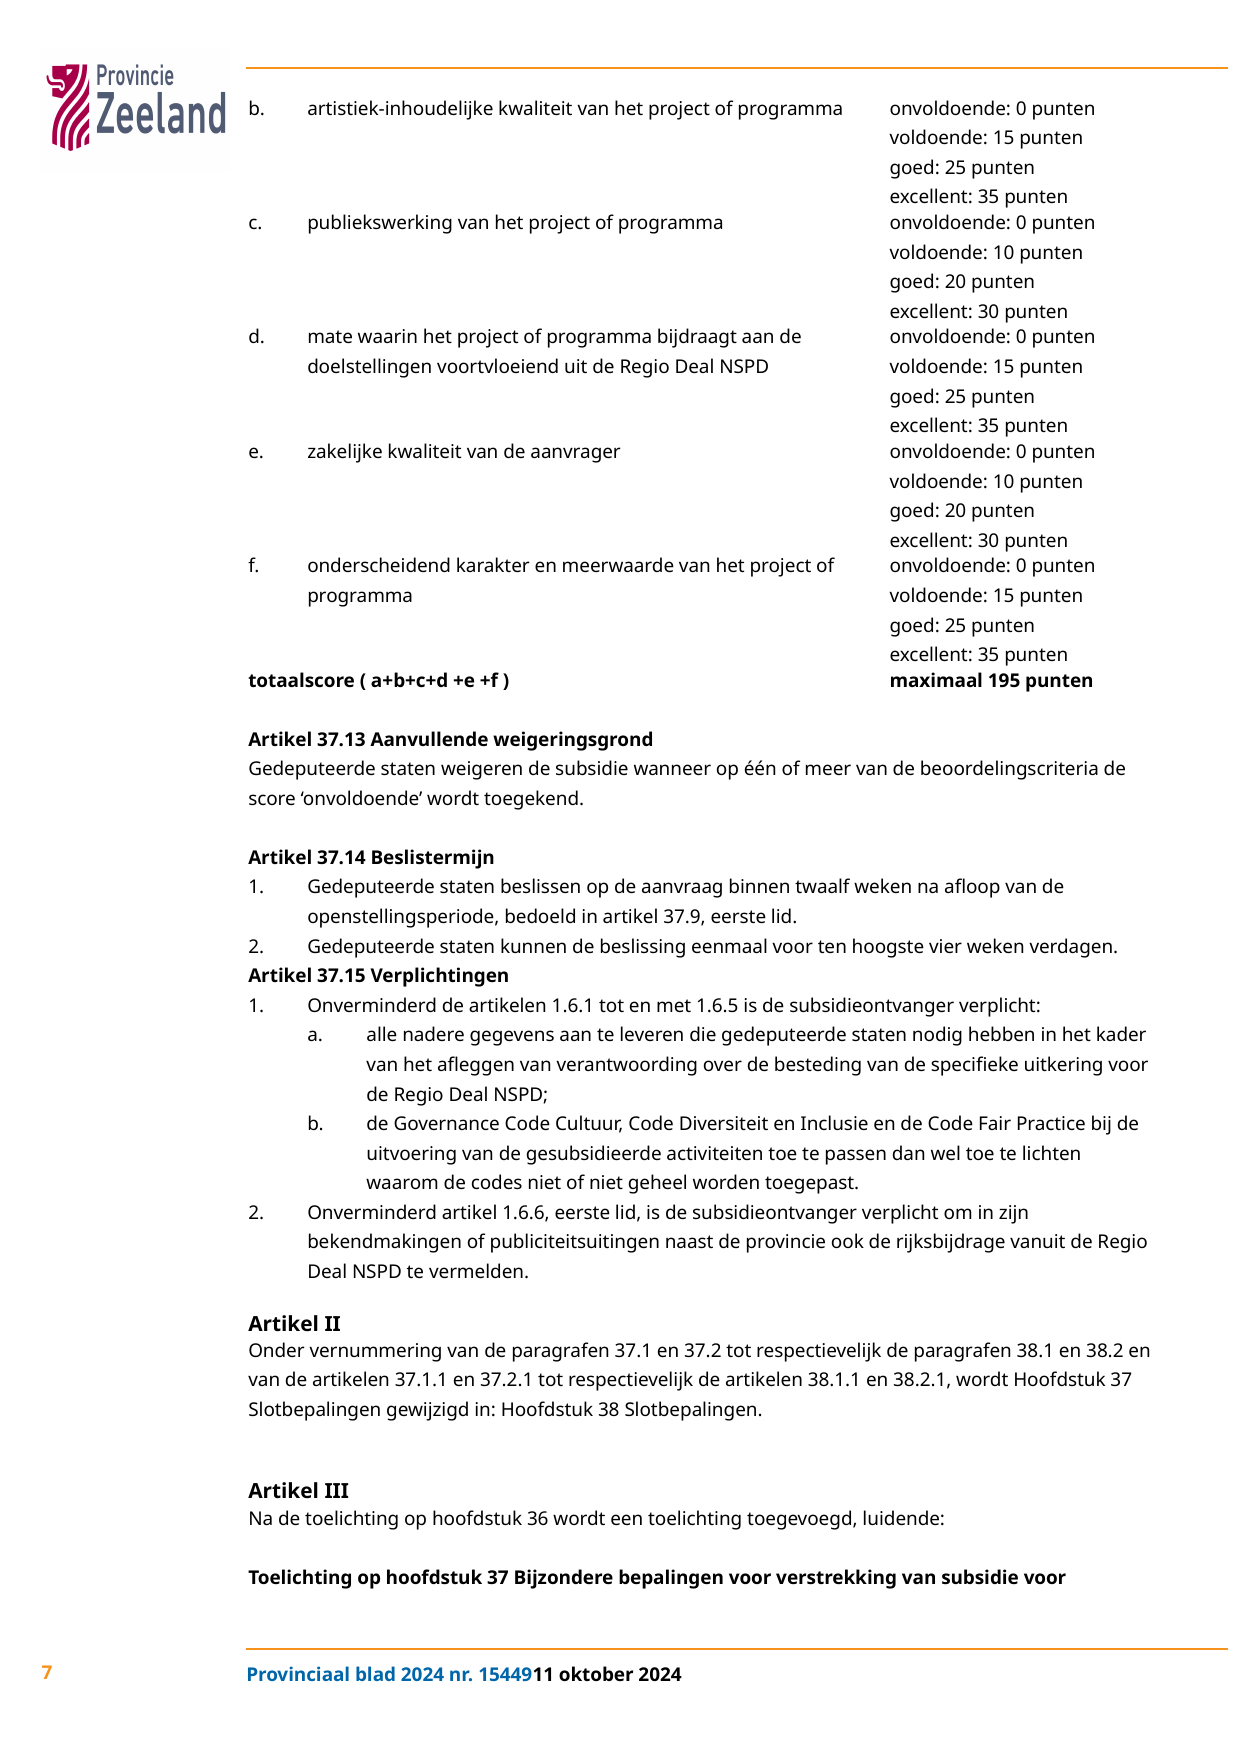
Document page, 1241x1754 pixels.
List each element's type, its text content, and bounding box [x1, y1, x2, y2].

list Onverminderd de artikelen 1.6.1 tot en met 1.6.5 is de subsidieontvanger verplicht: [248, 992, 1152, 1018]
text Toelichting op hoofdstuk 37 Bijzondere bepalingen voor verstrekking van subsidie voor [248, 1564, 1152, 1589]
text Artikel 37.15 Verplichtingen [248, 962, 1152, 988]
text Artikel 37.13 Aanvullende weigeringsgrond [248, 726, 1152, 751]
list Gedeputeerde staten beslissen op de aanvraag binnen twaalf weken na afloop van de openstellingsperiode, bedoeld in artikel 37.9, eerste lid. [248, 874, 1152, 929]
table_cell mate waarin het project of programma bijdraagt aan de doelstellingen voortvloeiend uit de Regio Deal NSPD [248, 324, 889, 438]
text Artikel II [248, 1309, 1152, 1337]
list Onverminderd artikel 1.6.6, eerste lid, is de subsidieontvanger verplicht om in zijn bekendmakingen of publiciteitsuitingen naast de provincie ook de rijksbijdrage vanuit de Regio Deal NSPD te vermelden. [248, 1199, 1152, 1284]
text Gedeputeerde staten weigeren de subsidie wanneer op één of meer van de beoordelingscriteria de score ‘onvoldoende’ wordt toegekend. [248, 755, 1152, 811]
text Artikel III [248, 1476, 1152, 1505]
picture [41, 47, 231, 172]
text Na de toelichting op hoofdstuk 36 wordt een toelichting toegevoegd, luidende: [248, 1505, 1152, 1530]
list Gedeputeerde staten kunnen de beslissing eenmaal voor ten hoogste vier weken verdagen. [248, 933, 1152, 958]
table_cell onvoldoende: 0 punten voldoende: 15 punten goed: 25 punten excellent: 35 punten [889, 324, 1152, 438]
table_cell maximaal 195 punten [889, 667, 1152, 693]
table_cell onvoldoende: 0 punten voldoende: 15 punten goed: 25 punten excellent: 35 punten [889, 553, 1152, 667]
table_cell totaalscore ( a+b+c+d +e +f ) [248, 667, 889, 693]
table_cell onvoldoende: 0 punten voldoende: 10 punten goed: 20 punten excellent: 30 punten [889, 438, 1152, 553]
table_cell artistiek-inhoudelijke kwaliteit van het project of programma [248, 95, 889, 209]
table_cell onderscheidend karakter en meerwaarde van het project of programma [248, 553, 889, 667]
list alle nadere gegevens aan te leveren die gedeputeerde staten nodig hebben in het kader van het afleggen van verantwoording over de besteding van de specifieke uitkering voor de Regio Deal NSPD; [307, 1022, 1152, 1106]
text Onder vernummering van de paragrafen 37.1 en 37.2 tot respectievelijk de paragrafen 38.1 en 38.2 en van de artikelen 37.1.1 en 37.2.1 tot respectievelijk de artikelen 38.1.1 en 38.2.1, wordt Hoofdstuk 37 Slotbepalingen gewijzigd in: Hoofdstuk 38 Slotbepalingen. [248, 1337, 1152, 1422]
text Artikel 37.14 Beslistermijn [248, 844, 1152, 870]
table_cell publiekswerking van het project of programma [248, 209, 889, 324]
table_cell onvoldoende: 0 punten voldoende: 10 punten goed: 20 punten excellent: 30 punten [889, 209, 1152, 324]
table_cell zakelijke kwaliteit van de aanvrager [248, 438, 889, 553]
table_cell onvoldoende: 0 punten voldoende: 15 punten goed: 25 punten excellent: 35 punten [889, 95, 1152, 209]
list de Governance Code Cultuur, Code Diversiteit en Inclusie en de Code Fair Practice bij de uitvoering van de gesubsidieerde activiteiten toe te passen dan wel toe te lichten waarom de codes niet of niet geheel worden toegepast. [307, 1110, 1152, 1195]
